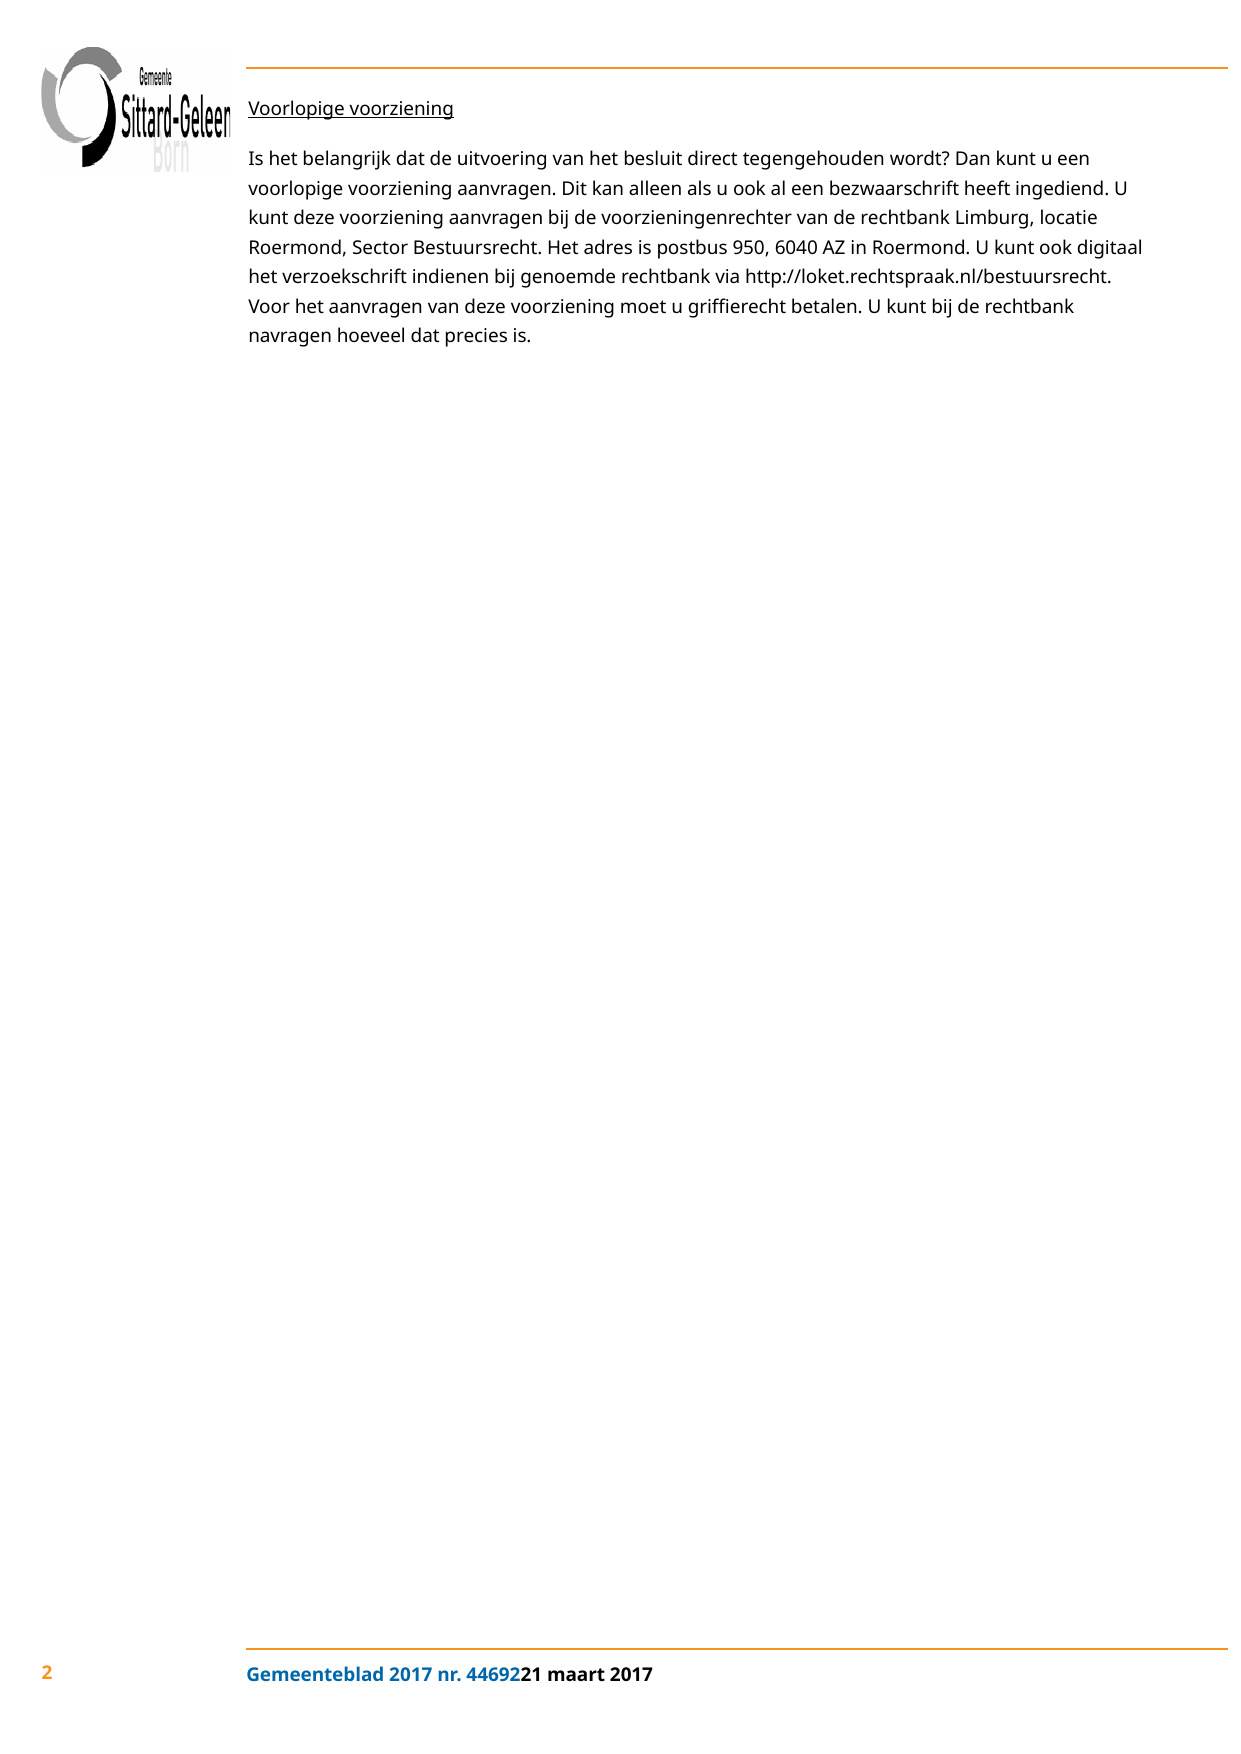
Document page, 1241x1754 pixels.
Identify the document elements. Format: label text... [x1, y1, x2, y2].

text Voorlopige voorziening [248, 95, 1152, 121]
text Is het belangrijk dat de uitvoering van het besluit direct tegengehouden wordt? Dan kunt u een voorlopige voorziening aanvragen. Dit kan alleen als u ook al een bezwaarschrift heeft ingediend. U kunt deze voorziening aanvragen bij de voorzieningenrechter van de rechtbank Limburg, locatie Roermond, Sector Bestuursrecht. Het adres is postbus 950, 6040 AZ in Roermond. U kunt ook digitaal het verzoekschrift indienen bij genoemde rechtbank via http://loket.rechtspraak.nl/bestuursrecht. Voor het aanvragen van deze voorziening moet u griffierecht betalen. U kunt bij de rechtbank navragen hoeveel dat precies is. [248, 145, 1152, 348]
picture [41, 47, 231, 172]
